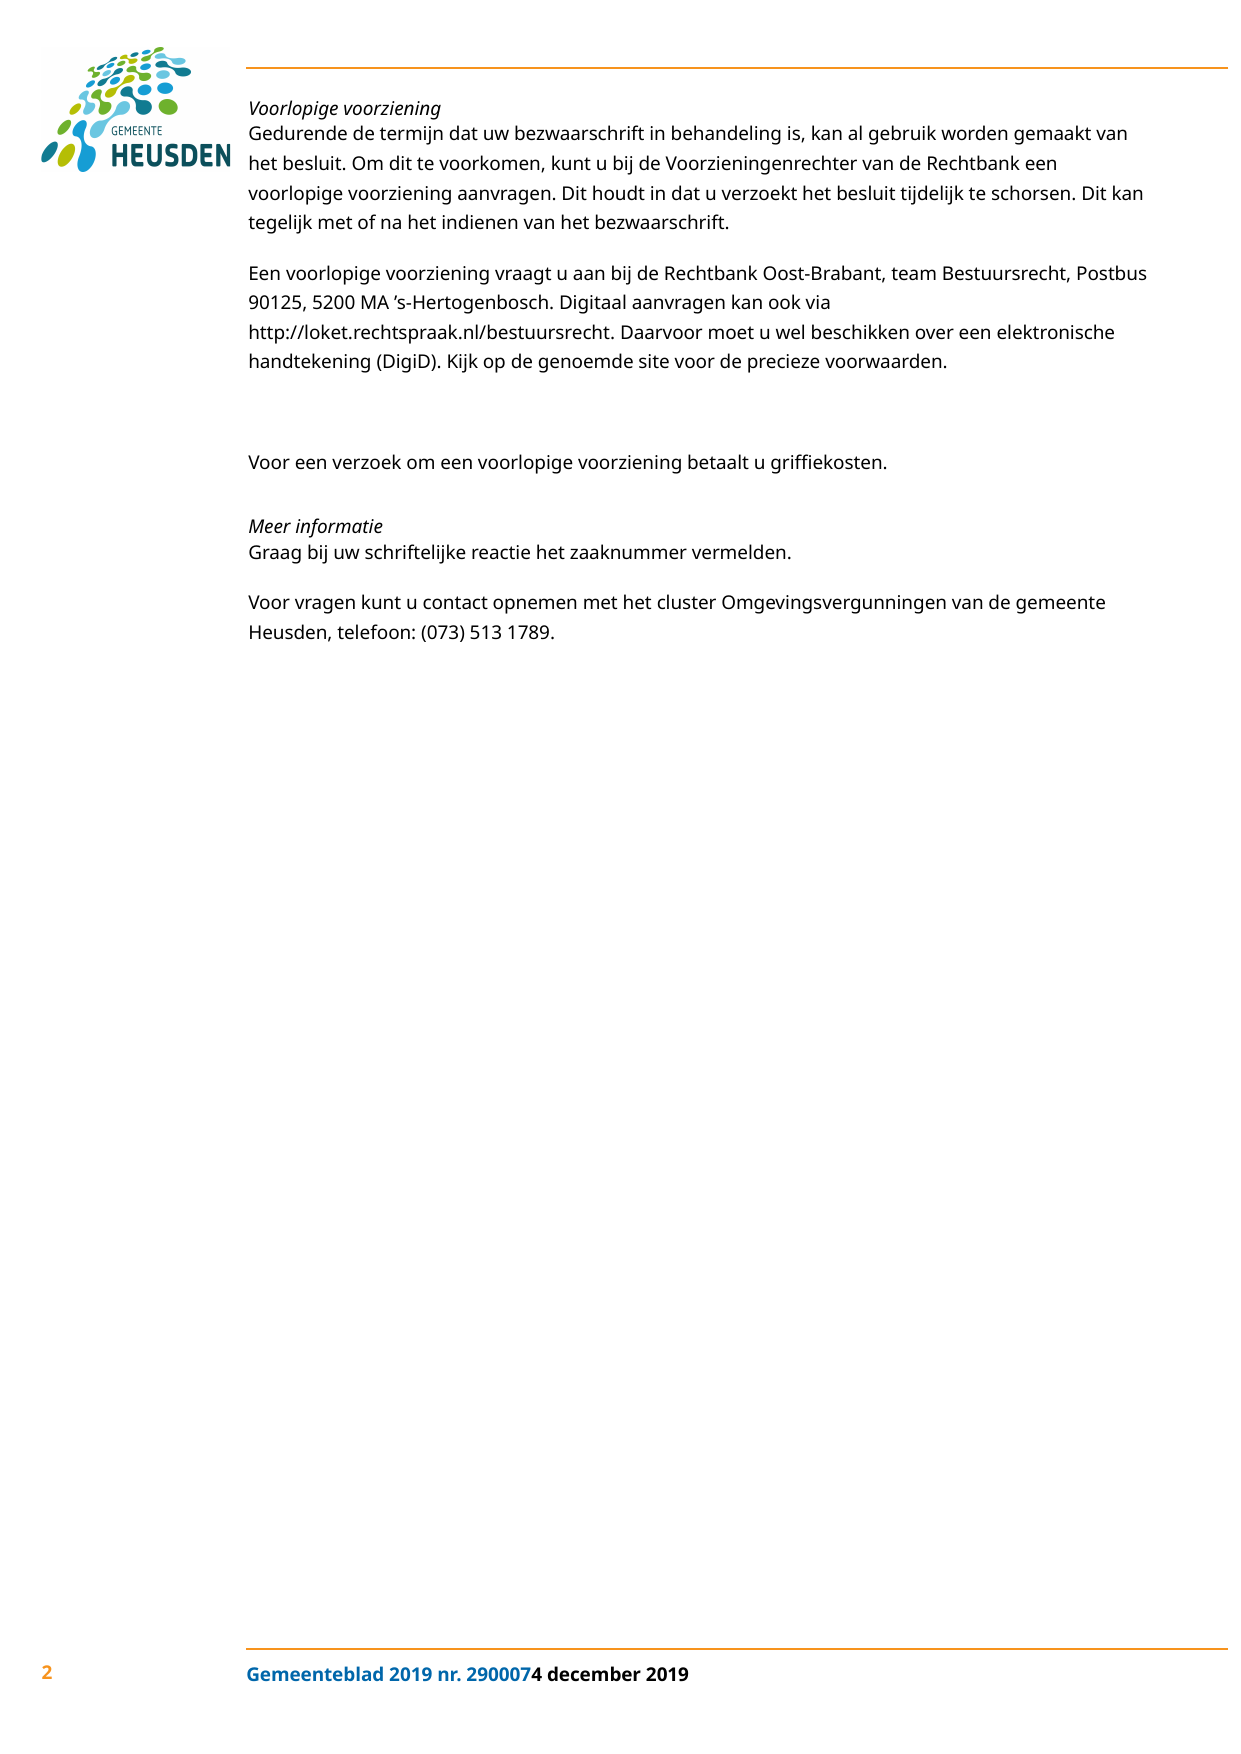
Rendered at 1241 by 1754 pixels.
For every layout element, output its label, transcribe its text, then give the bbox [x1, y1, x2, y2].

text Voor een verzoek om een voorlopige voorziening betaalt u griffiekosten. [248, 449, 1152, 475]
text Meer informatie [248, 513, 1152, 539]
text Voorlopige voorziening [248, 95, 1152, 121]
text Een voorlopige voorziening vraagt u aan bij de Rechtbank Oost-Brabant, team Bestuursrecht, Postbus 90125, 5200 MA ’s-Hertogenbosch. Digitaal aanvragen kan ook via http://loket.rechtspraak.nl/bestuursrecht. Daarvoor moet u wel beschikken over een elektronische handtekening (DigiD). Kijk op de genoemde site voor de precieze voorwaarden. [248, 260, 1152, 374]
text Gedurende de termijn dat uw bezwaarschrift in behandeling is, kan al gebruik worden gemaakt van het besluit. Om dit te voorkomen, kunt u bij de Voorzieningenrechter van de Rechtbank een voorlopige voorziening aanvragen. Dit houdt in dat u verzoekt het besluit tijdelijk te schorsen. Dit kan tegelijk met of na het indienen van het bezwaarschrift. [248, 121, 1152, 235]
picture [41, 47, 231, 172]
text Graag bij uw schriftelijke reactie het zaaknummer vermelden. [248, 539, 1152, 565]
text Voor vragen kunt u contact opnemen met het cluster Omgevingsvergunningen van de gemeente Heusden, telefoon: (073) 513 1789. [248, 589, 1152, 645]
